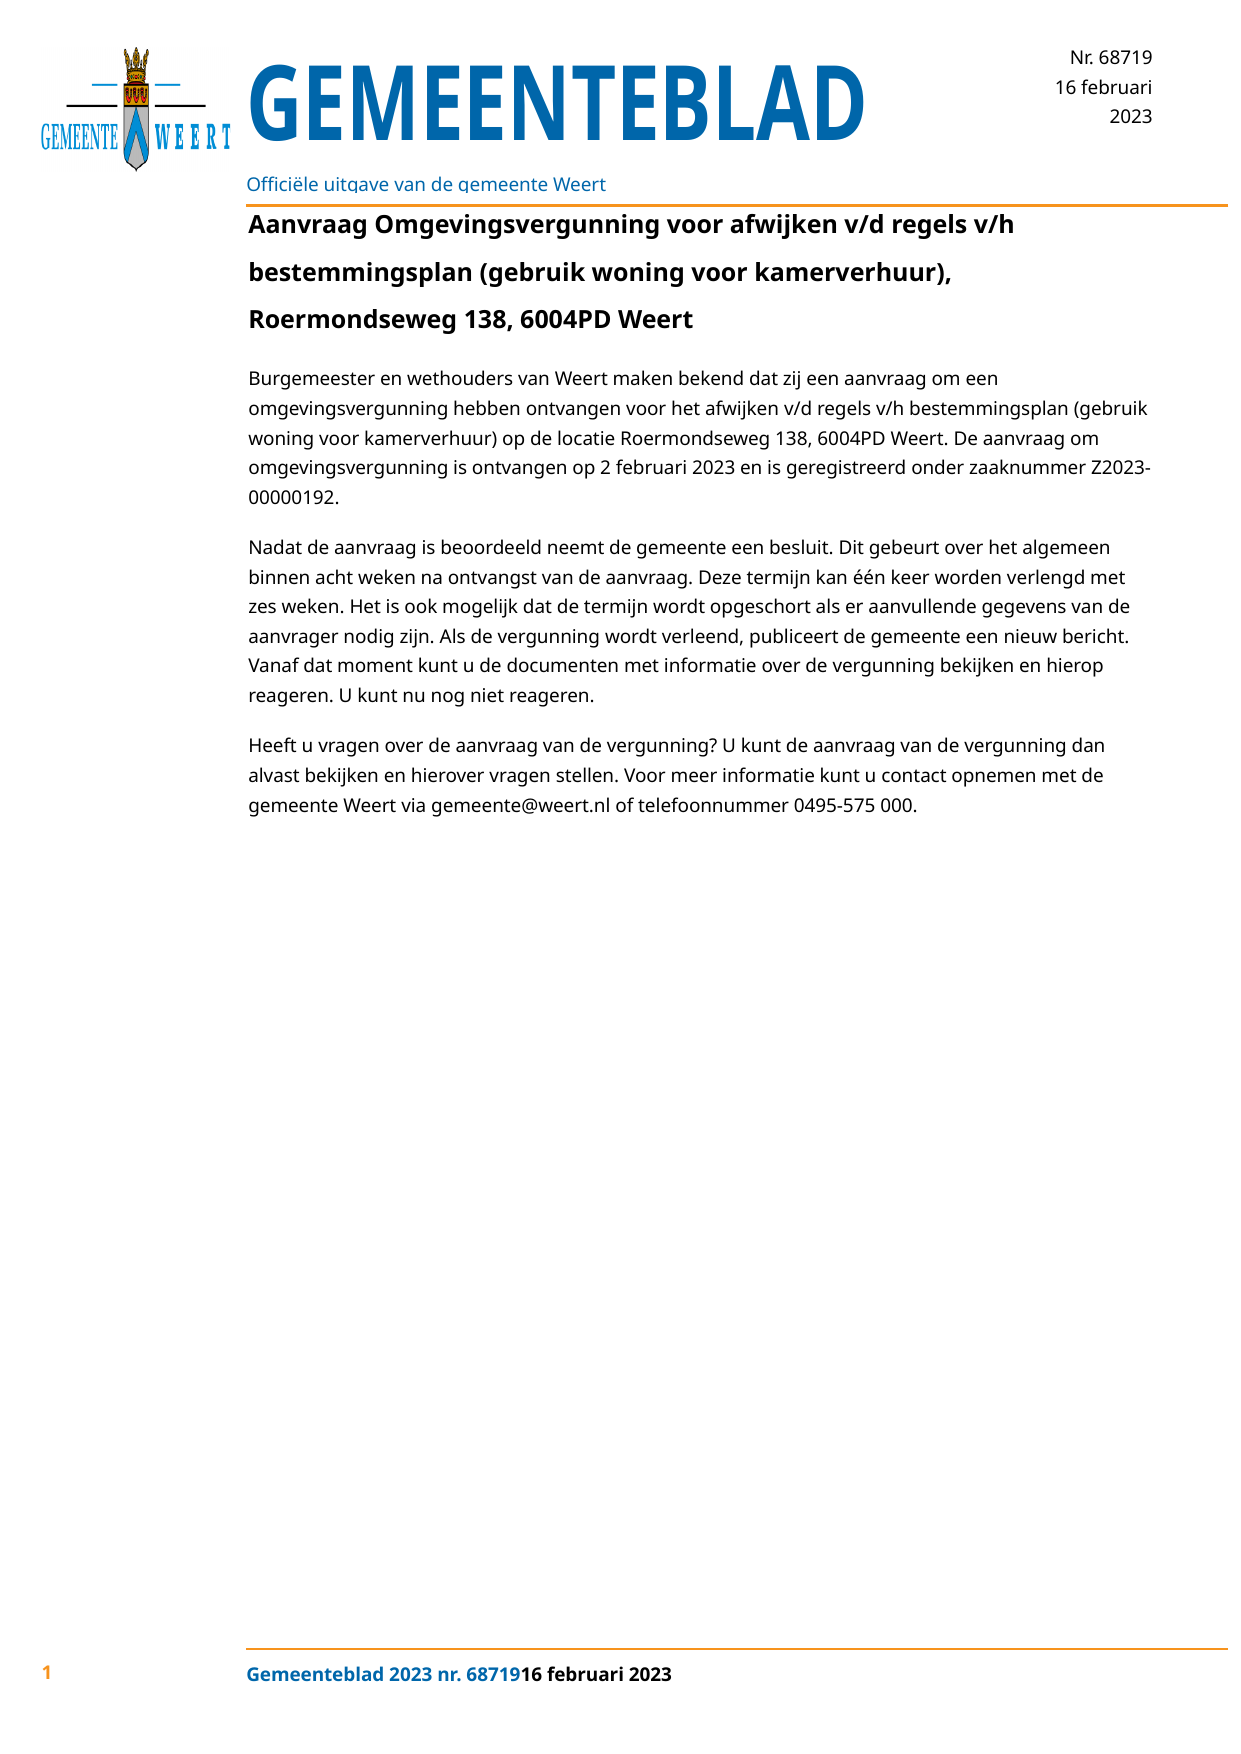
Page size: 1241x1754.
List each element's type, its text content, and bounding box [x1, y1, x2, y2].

text Burgemeester en wethouders van Weert maken bekend dat zij een aanvraag om een omgevingsvergunning hebben ontvangen voor het afwijken v/d regels v/h bestemmingsplan (gebruik woning voor kamerverhuur) op de locatie Roermondseweg 138, 6004PD Weert. De aanvraag om omgevingsvergunning is ontvangen op 2 februari 2023 en is geregistreerd onder zaaknummer Z2023-00000192. [248, 366, 1152, 509]
text Nadat de aanvraag is beoordeeld neemt de gemeente een besluit. Dit gebeurt over het algemeen binnen acht weken na ontvangst van de aanvraag. Deze termijn kan één keer worden verlengd met zes weken. Het is ook mogelijk dat de termijn wordt opgeschort als er aanvullende gegevens van de aanvrager nodig zijn. Als de vergunning wordt verleend, publiceert de gemeente een nieuw bericht. Vanaf dat moment kunt u de documenten met informatie over de vergunning bekijken en hierop reageren. U kunt nu nog niet reageren. [248, 534, 1152, 708]
text Aanvraag Omgevingsvergunning voor afwijken v/d regels v/h bestemmingsplan (gebruik woning voor kamerverhuur), Roermondseweg 138, 6004PD Weert [248, 207, 1152, 336]
text Heeft u vragen over de aanvraag van de vergunning? U kunt de aanvraag van de vergunning dan alvast bekijken en hierover vragen stellen. Voor meer informatie kunt u contact opnemen met de gemeente Weert via gemeente@weert.nl of telefoonnummer 0495-575 000. [248, 733, 1152, 817]
picture [41, 47, 231, 172]
